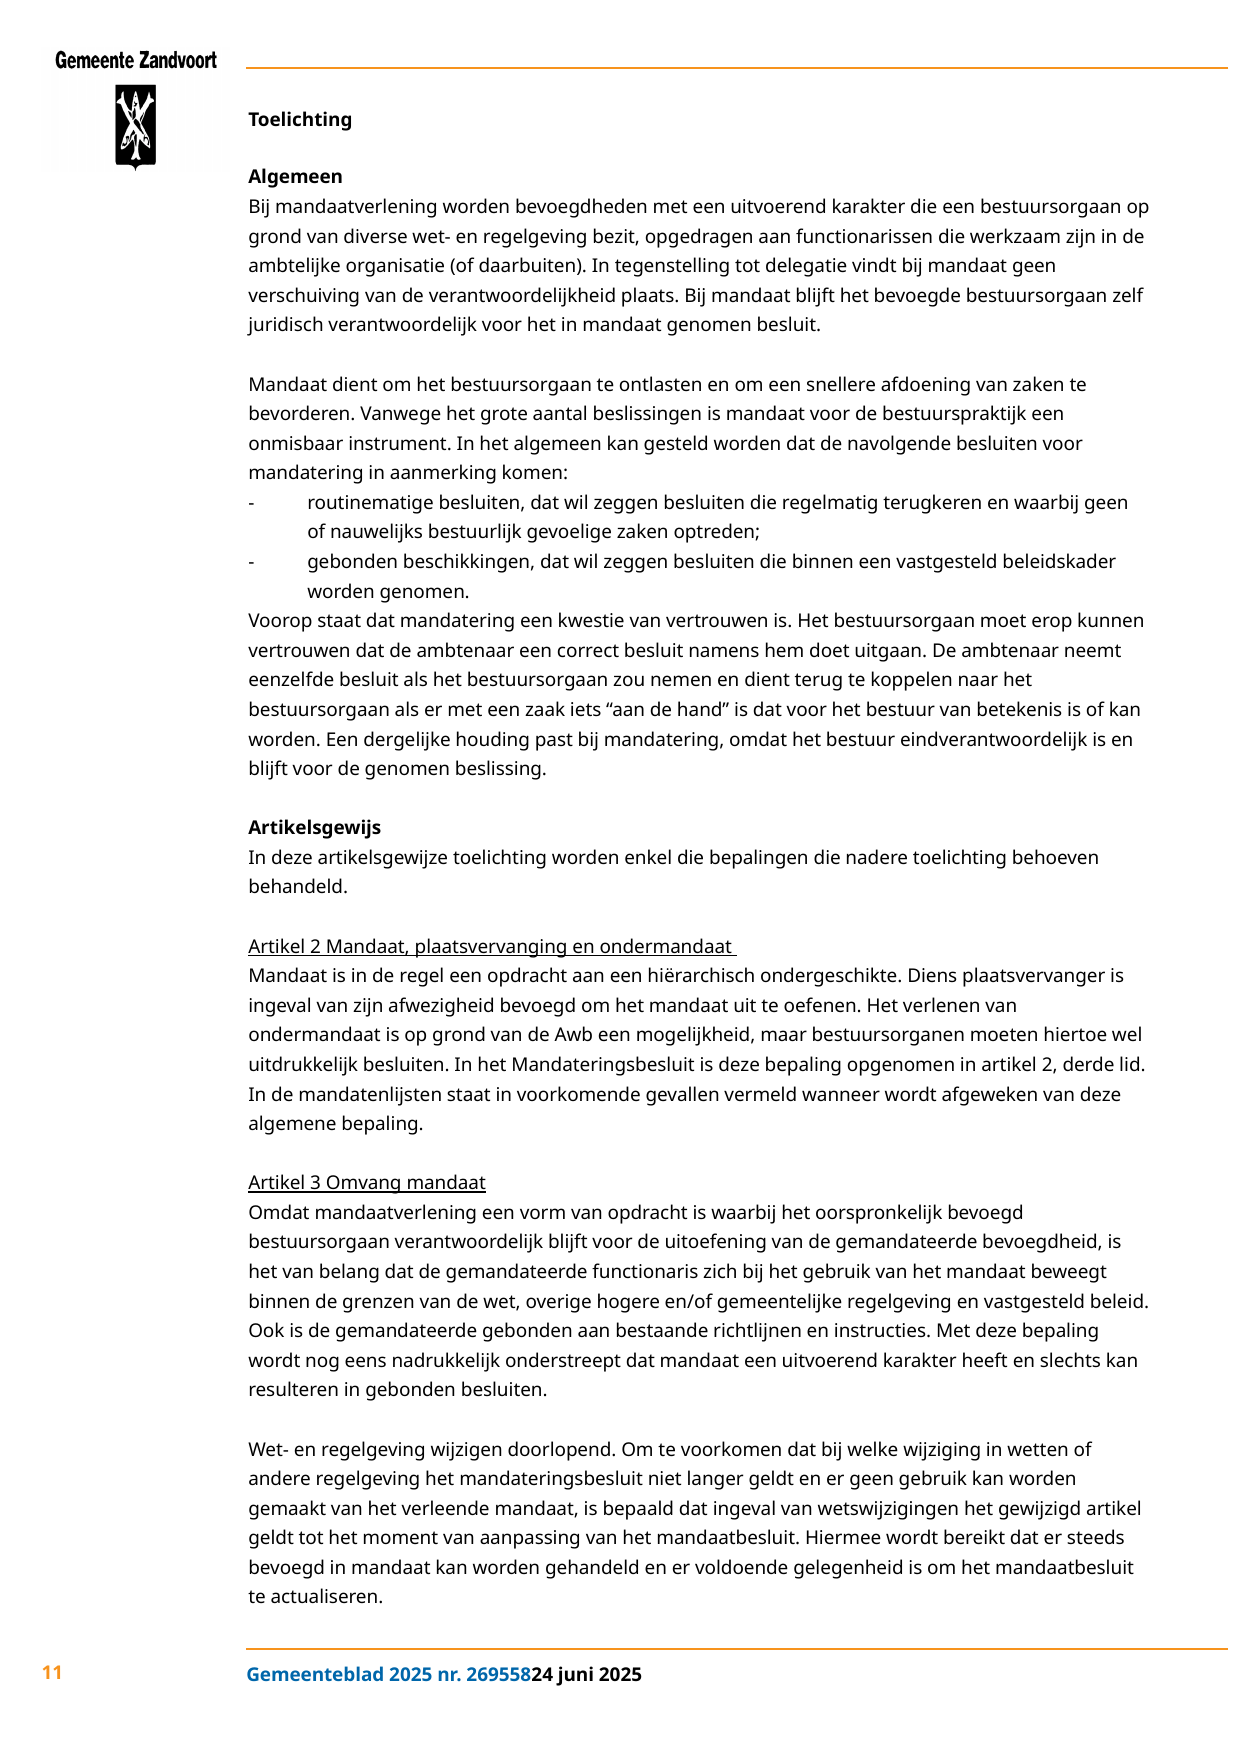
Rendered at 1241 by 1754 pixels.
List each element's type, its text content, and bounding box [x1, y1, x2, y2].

text Algemeen [248, 164, 1152, 189]
text Omdat mandaatverlening een vorm van opdracht is waarbij het oorspronkelijk bevoegd bestuursorgaan verantwoordelijk blijft voor de uitoefening van de gemandateerde bevoegdheid, is het van belang dat de gemandateerde functionaris zich bij het gebruik van het mandaat beweegt binnen de grenzen van de wet, overige hogere en/of gemeentelijke regelgeving en vastgesteld beleid. Ook is de gemandateerde gebonden aan bestaande richtlijnen en instructies. Met deze bepaling wordt nog eens nadrukkelijk onderstreept dat mandaat een uitvoerend karakter heeft en slechts kan resulteren in gebonden besluiten. [248, 1199, 1152, 1402]
list gebonden beschikkingen, dat wil zeggen besluiten die binnen een vastgesteld beleidskader worden genomen. [248, 548, 1152, 603]
text Voorop staat dat mandatering een kwestie van vertrouwen is. Het bestuursorgaan moet erop kunnen vertrouwen dat de ambtenaar een correct besluit namens hem doet uitgaan. De ambtenaar neemt eenzelfde besluit als het bestuursorgaan zou nemen en dient terug te koppelen naar het bestuursorgaan als er met een zaak iets “aan de hand” is dat voor het bestuur van betekenis is of kan worden. Een dergelijke houding past bij mandatering, omdat het bestuur eindverantwoordelijk is en blijft voor de genomen beslissing. [248, 607, 1152, 781]
text Artikel 2 Mandaat, plaatsvervanging en ondermandaat [248, 933, 1152, 958]
text Bij mandaatverlening worden bevoegdheden met een uitvoerend karakter die een bestuursorgaan op grond van diverse wet- en regelgeving bezit, opgedragen aan functionarissen die werkzaam zijn in de ambtelijke organisatie (of daarbuiten). In tegenstelling tot delegatie vindt bij mandaat geen verschuiving van de verantwoordelijkheid plaats. Bij mandaat blijft het bevoegde bestuursorgaan zelf juridisch verantwoordelijk voor het in mandaat genomen besluit. [248, 193, 1152, 337]
text In deze artikelsgewijze toelichting worden enkel die bepalingen die nadere toelichting behoeven behandeld. [248, 844, 1152, 899]
list routinematige besluiten, dat wil zeggen besluiten die regelmatig terugkeren en waarbij geen of nauwelijks bestuurlijk gevoelige zaken optreden; [248, 489, 1152, 544]
text Mandaat is in de regel een opdracht aan een hiërarchisch ondergeschikte. Diens plaatsvervanger is ingeval van zijn afwezigheid bevoegd om het mandaat uit te oefenen. Het verlenen van ondermandaat is op grond van de Awb een mogelijkheid, maar bestuursorganen moeten hiertoe wel uitdrukkelijk besluiten. In het Mandateringsbesluit is deze bepaling opgenomen in artikel 2, derde lid. In de mandatenlijsten staat in voorkomende gevallen vermeld wanneer wordt afgeweken van deze algemene bepaling. [248, 962, 1152, 1136]
text Artikel 3 Omvang mandaat [248, 1169, 1152, 1195]
text Mandaat dient om het bestuursorgaan te ontlasten en om een snellere afdoening van zaken te bevorderen. Vanwege het grote aantal beslissingen is mandaat voor de bestuurspraktijk een onmisbaar instrument. In het algemeen kan gesteld worden dat de navolgende besluiten voor mandatering in aanmerking komen: [248, 371, 1152, 485]
text Toelichting [248, 95, 1152, 134]
picture [41, 47, 231, 172]
text Artikelsgewijs [248, 814, 1152, 840]
text Wet- en regelgeving wijzigen doorlopend. Om te voorkomen dat bij welke wijziging in wetten of andere regelgeving het mandateringsbesluit niet langer geldt en er geen gebruik kan worden gemaakt van het verleende mandaat, is bepaald dat ingeval van wetswijzigingen het gewijzigd artikel geldt tot het moment van aanpassing van het mandaatbesluit. Hiermee wordt bereikt dat er steeds bevoegd in mandaat kan worden gehandeld en er voldoende gelegenheid is om het mandaatbesluit te actualiseren. [248, 1436, 1152, 1609]
